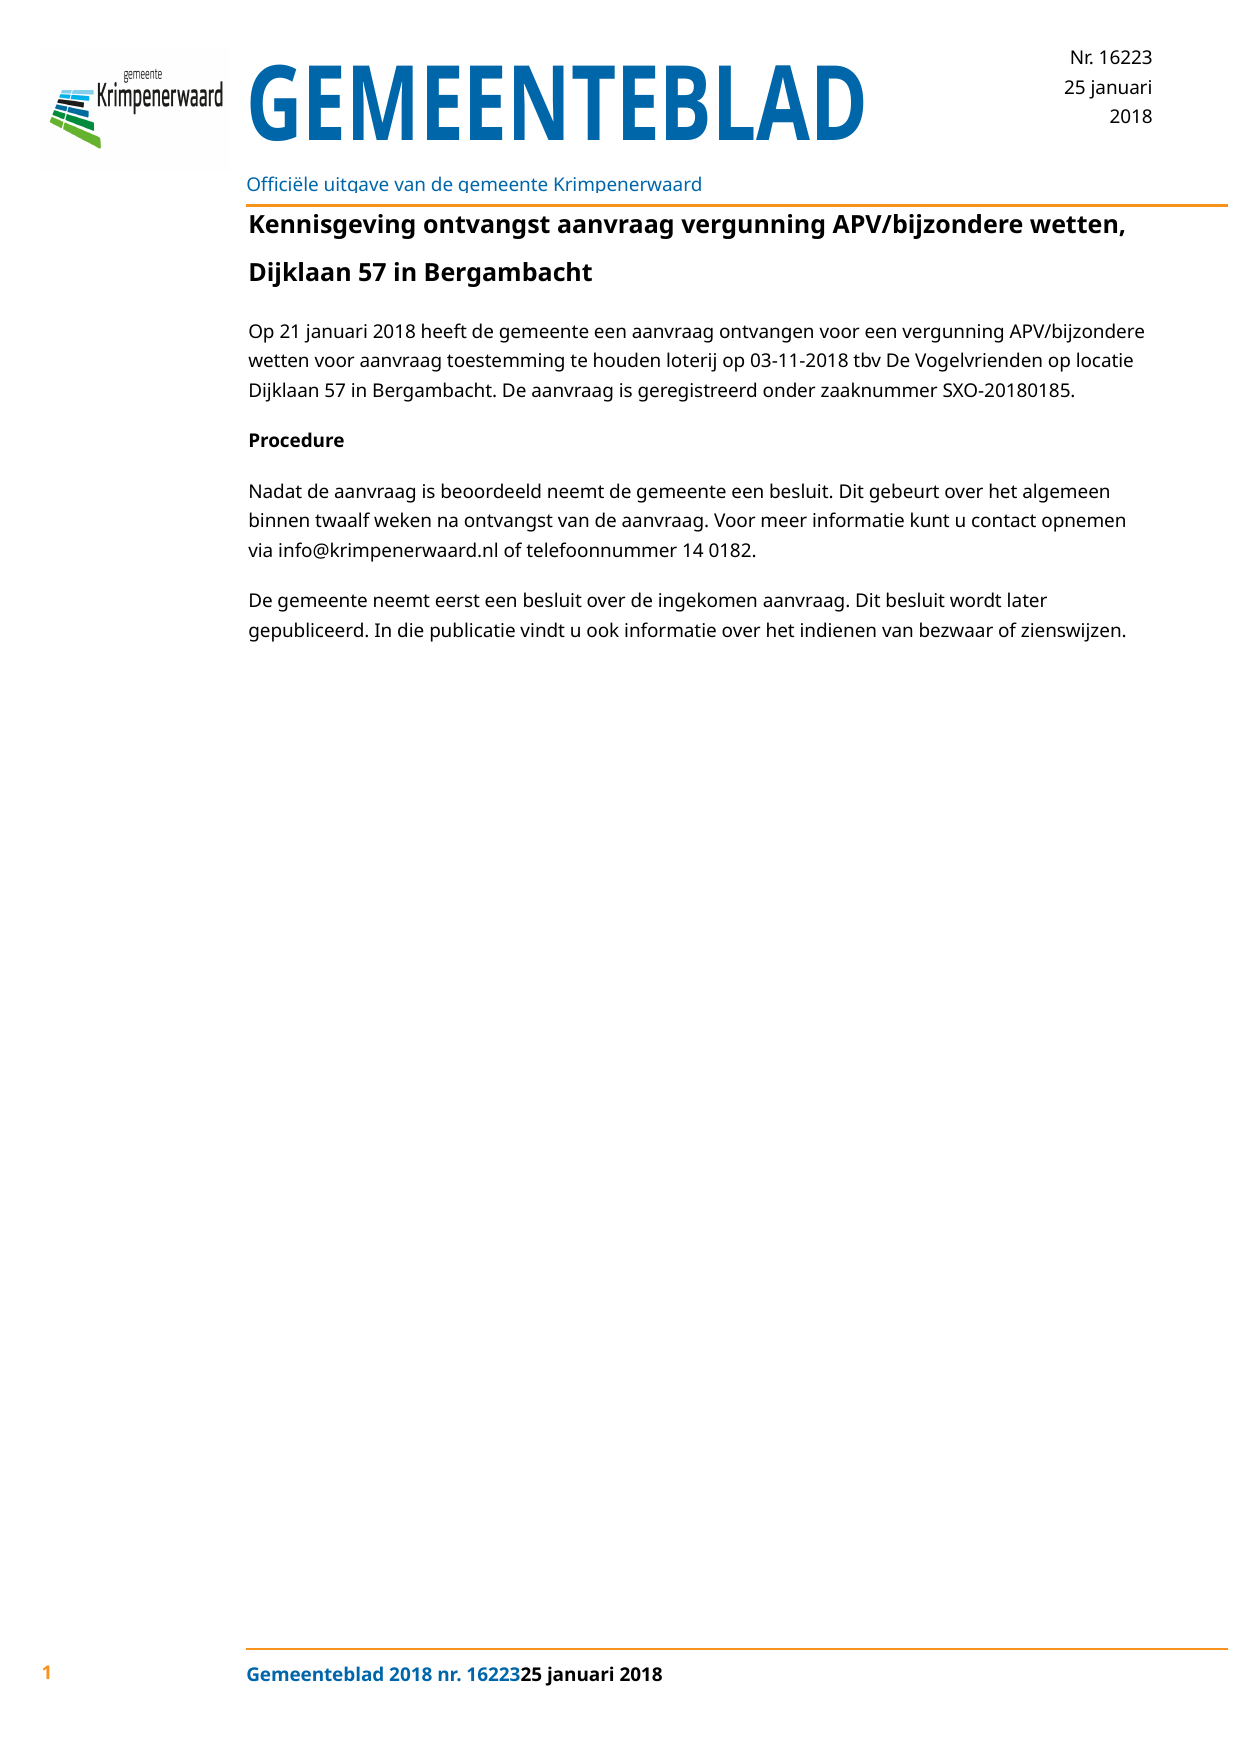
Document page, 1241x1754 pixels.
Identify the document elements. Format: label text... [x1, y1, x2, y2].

text Nadat de aanvraag is beoordeeld neemt de gemeente een besluit. Dit gebeurt over het algemeen binnen twaalf weken na ontvangst van de aanvraag. Voor meer informatie kunt u contact opnemen via info@krimpenerwaard.nl of telefoonnummer 14 0182. [248, 478, 1152, 563]
text Kennisgeving ontvangst aanvraag vergunning APV/bijzondere wetten, Dijklaan 57 in Bergambacht [248, 207, 1152, 288]
picture [41, 47, 231, 172]
text Procedure [248, 427, 1152, 453]
text De gemeente neemt eerst een besluit over de ingekomen aanvraag. Dit besluit wordt later gepubliceerd. In die publicatie vindt u ook informatie over het indienen van bezwaar of zienswijzen. [248, 587, 1152, 643]
text Op 21 januari 2018 heeft de gemeente een aanvraag ontvangen voor een vergunning APV/bijzondere wetten voor aanvraag toestemming te houden loterij op 03-11-2018 tbv De Vogelvrienden op locatie Dijklaan 57 in Bergambacht. De aanvraag is geregistreerd onder zaaknummer SXO-20180185. [248, 318, 1152, 403]
